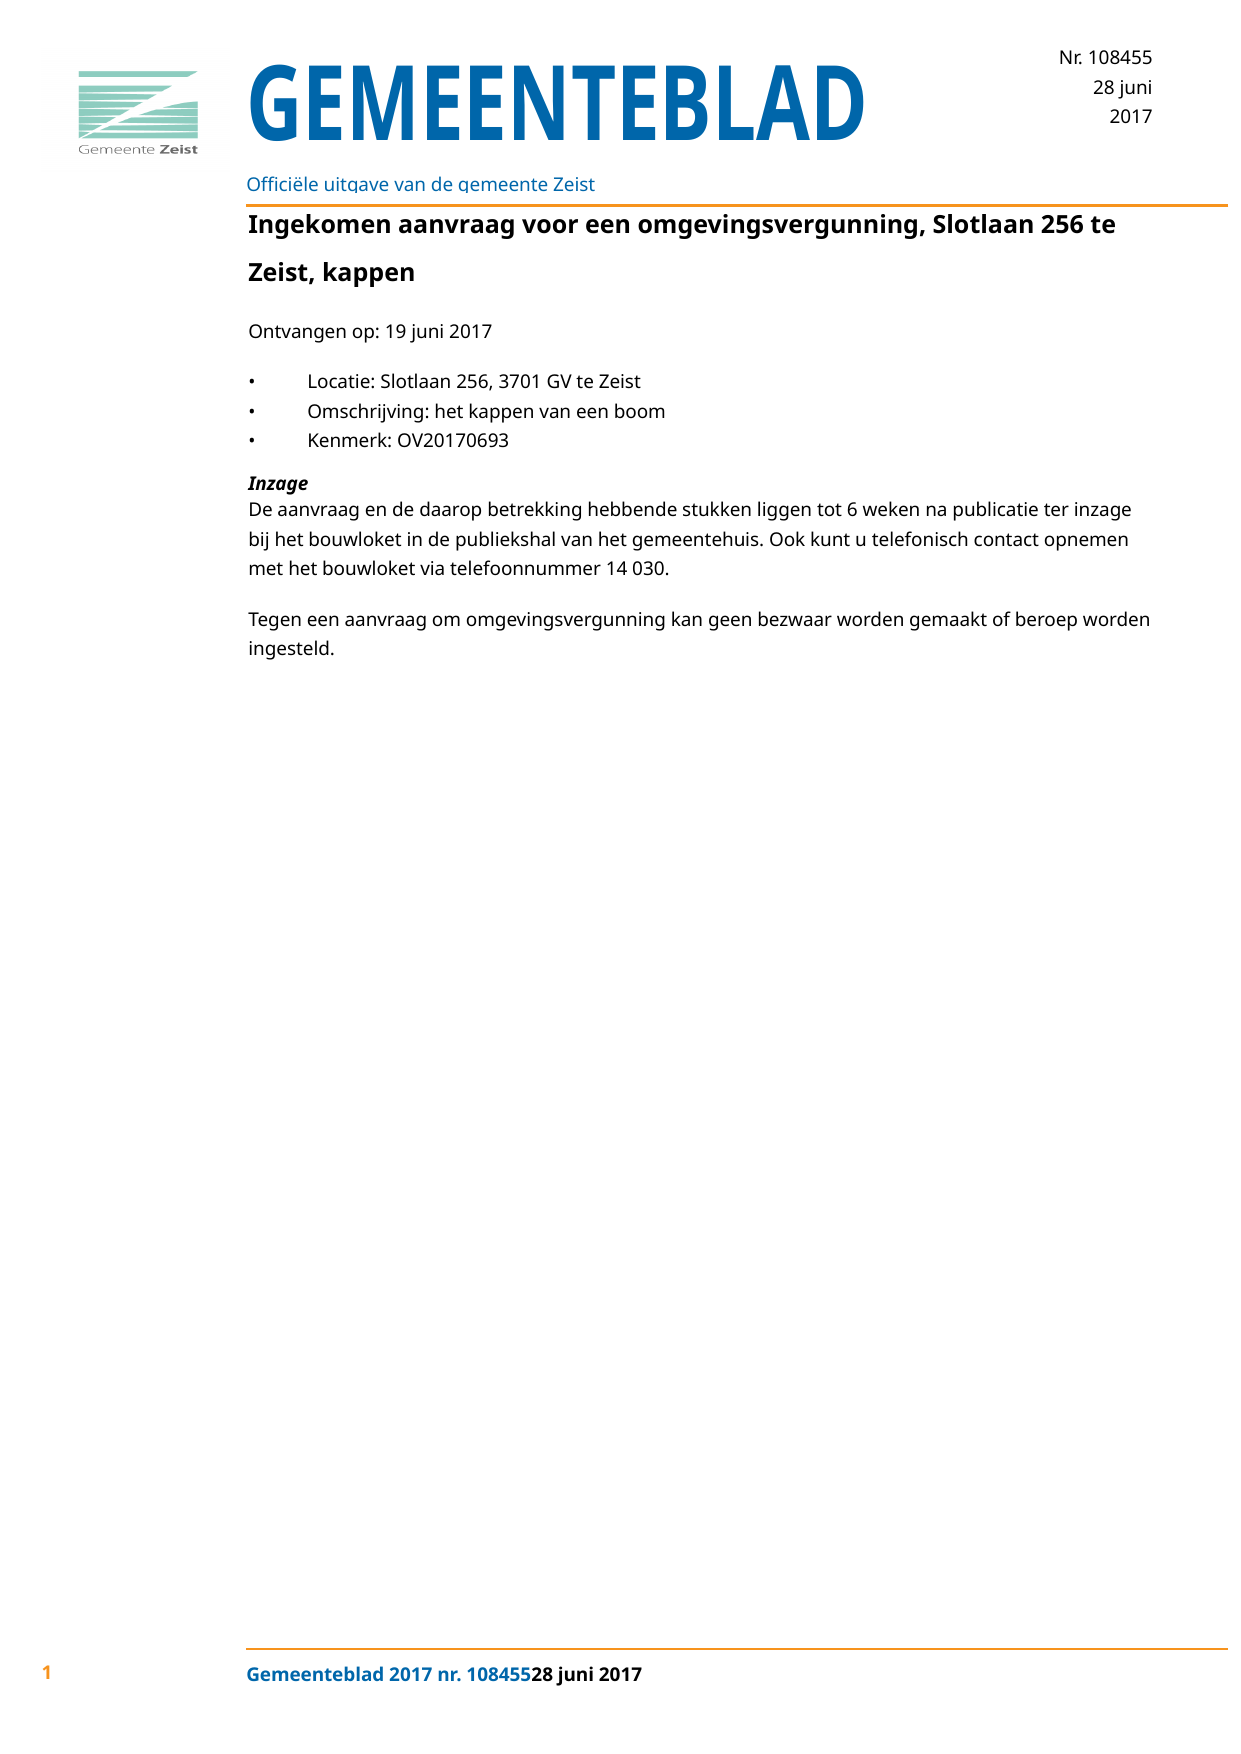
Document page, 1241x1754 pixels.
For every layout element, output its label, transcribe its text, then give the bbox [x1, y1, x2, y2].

text Ingekomen aanvraag voor een omgevingsvergunning, Slotlaan 256 te Zeist, kappen [248, 207, 1152, 288]
text De aanvraag en de daarop betrekking hebbende stukken liggen tot 6 weken na publicatie ter inzage bij het bouwloket in de publiekshal van het gemeentehuis. Ook kunt u telefonisch contact opnemen met het bouwloket via telefoonnummer 14 030. [248, 496, 1152, 581]
text Inzage [248, 471, 1152, 496]
text Ontvangen op: 19 juni 2017 [248, 318, 1152, 344]
list Kenmerk: OV20170693 [248, 427, 1152, 453]
picture [41, 47, 231, 172]
list Locatie: Slotlaan 256, 3701 GV te Zeist [248, 368, 1152, 394]
list Omschrijving: het kappen van een boom [248, 398, 1152, 424]
text Tegen een aanvraag om omgevingsvergunning kan geen bezwaar worden gemaakt of beroep worden ingesteld. [248, 606, 1152, 661]
